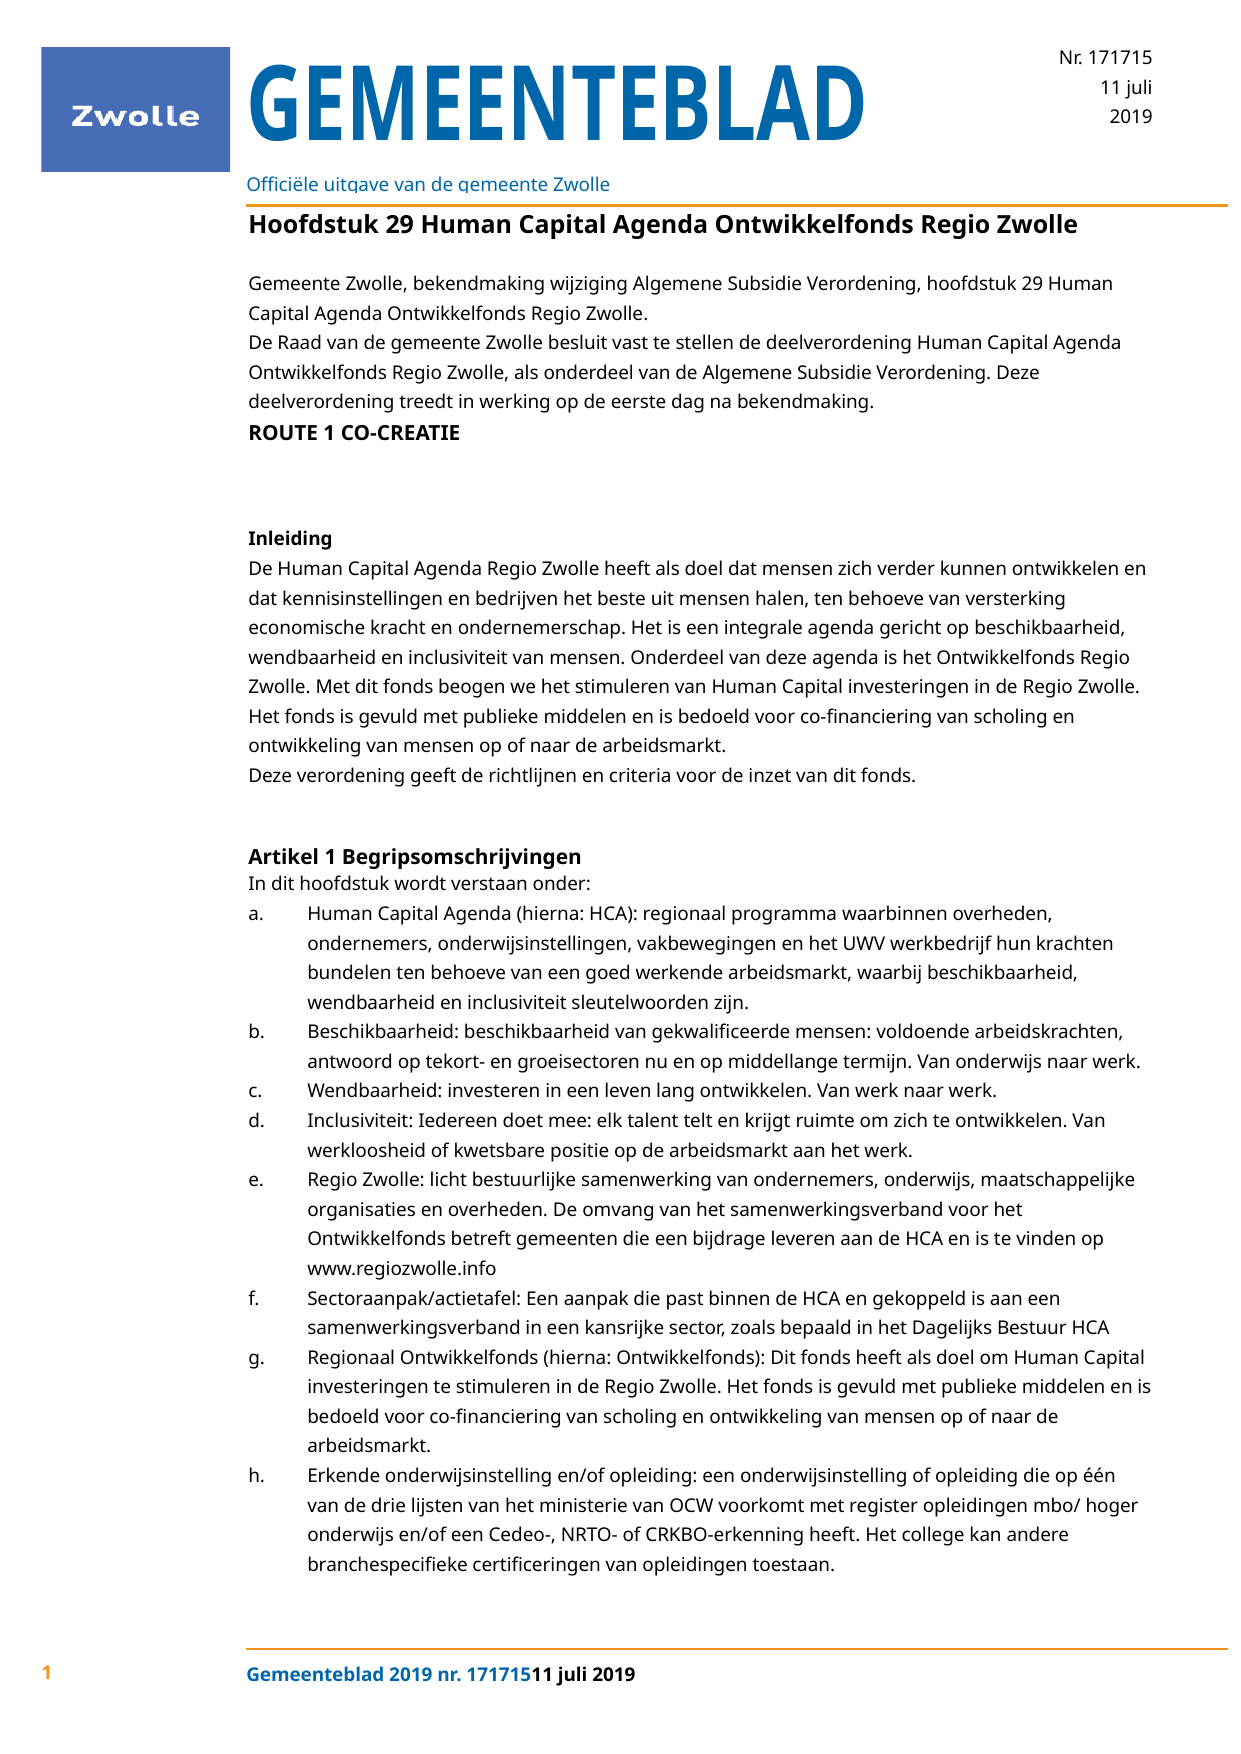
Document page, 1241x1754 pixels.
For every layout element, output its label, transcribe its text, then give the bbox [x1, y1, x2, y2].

text Hoofdstuk 29 Human Capital Agenda Ontwikkelfonds Regio Zwolle [248, 207, 1152, 241]
picture [41, 47, 231, 172]
text In dit hoofdstuk wordt verstaan onder: [248, 871, 1152, 896]
text De Raad van de gemeente Zwolle besluit vast te stellen de deelverordening Human Capital Agenda Ontwikkelfonds Regio Zwolle, als onderdeel van de Algemene Subsidie Verordening. Deze deelverordening treedt in werking op de eerste dag na bekendmaking. [248, 329, 1152, 414]
list Sectoraanpak/actietafel: Een aanpak die past binnen de HCA en gekoppeld is aan een samenwerkingsverband in een kansrijke sector, zoals bepaald in het Dagelijks Bestuur HCA [248, 1285, 1152, 1340]
list Human Capital Agenda (hierna: HCA): regionaal programma waarbinnen overheden, ondernemers, onderwijsinstellingen, vakbewegingen en het UWV werkbedrijf hun krachten bundelen ten behoeve van een goed werkende arbeidsmarkt, waarbij beschikbaarheid, wendbaarheid en inclusiviteit sleutelwoorden zijn. [248, 900, 1152, 1015]
text Inleiding [248, 526, 1152, 551]
list Inclusiviteit: Iedereen doet mee: elk talent telt en krijgt ruimte om zich te ontwikkelen. Van werkloosheid of kwetsbare positie op de arbeidsmarkt aan het werk. [248, 1107, 1152, 1163]
list Regio Zwolle: licht bestuurlijke samenwerking van ondernemers, onderwijs, maatschappelijke organisaties en overheden. De omvang van het samenwerkingsverband voor het Ontwikkelfonds betreft gemeenten die een bijdrage leveren aan de HCA en is te vinden op www.regiozwolle.info [248, 1166, 1152, 1281]
list Regionaal Ontwikkelfonds (hierna: Ontwikkelfonds): Dit fonds heeft als doel om Human Capital investeringen te stimuleren in de Regio Zwolle. Het fonds is gevuld met publieke middelen en is bedoeld voor co-financiering van scholing en ontwikkeling van mensen op of naar de arbeidsmarkt. [248, 1344, 1152, 1458]
text Artikel 1 Begripsomschrijvingen [248, 842, 1152, 871]
text De Human Capital Agenda Regio Zwolle heeft als doel dat mensen zich verder kunnen ontwikkelen en dat kennisinstellingen en bedrijven het beste uit mensen halen, ten behoeve van versterking economische kracht en ondernemerschap. Het is een integrale agenda gericht op beschikbaarheid, wendbaarheid en inclusiviteit van mensen. Onderdeel van deze agenda is het Ontwikkelfonds Regio Zwolle. Met dit fonds beogen we het stimuleren van Human Capital investeringen in de Regio Zwolle. Het fonds is gevuld met publieke middelen en is bedoeld voor co-financiering van scholing en ontwikkeling van mensen op of naar de arbeidsmarkt. [248, 555, 1152, 758]
text Gemeente Zwolle, bekendmaking wijziging Algemene Subsidie Verordening, hoofdstuk 29 Human Capital Agenda Ontwikkelfonds Regio Zwolle. [248, 270, 1152, 326]
text ROUTE 1 CO-CREATIE [248, 418, 1152, 447]
list Erkende onderwijsinstelling en/of opleiding: een onderwijsinstelling of opleiding die op één van de drie lijsten van het ministerie van OCW voorkomt met register opleidingen mbo/ hoger onderwijs en/of een Cedeo-, NRTO- of CRKBO-erkenning heeft. Het college kan andere branchespecifieke certificeringen van opleidingen toestaan. [248, 1462, 1152, 1577]
list Wendbaarheid: investeren in een leven lang ontwikkelen. Van werk naar werk. [248, 1078, 1152, 1103]
text Deze verordening geeft de richtlijnen en criteria voor de inzet van dit fonds. [248, 762, 1152, 788]
list Beschikbaarheid: beschikbaarheid van gekwalificeerde mensen: voldoende arbeidskrachten, antwoord op tekort- en groeisectoren nu en op middellange termijn. Van onderwijs naar werk. [248, 1018, 1152, 1074]
